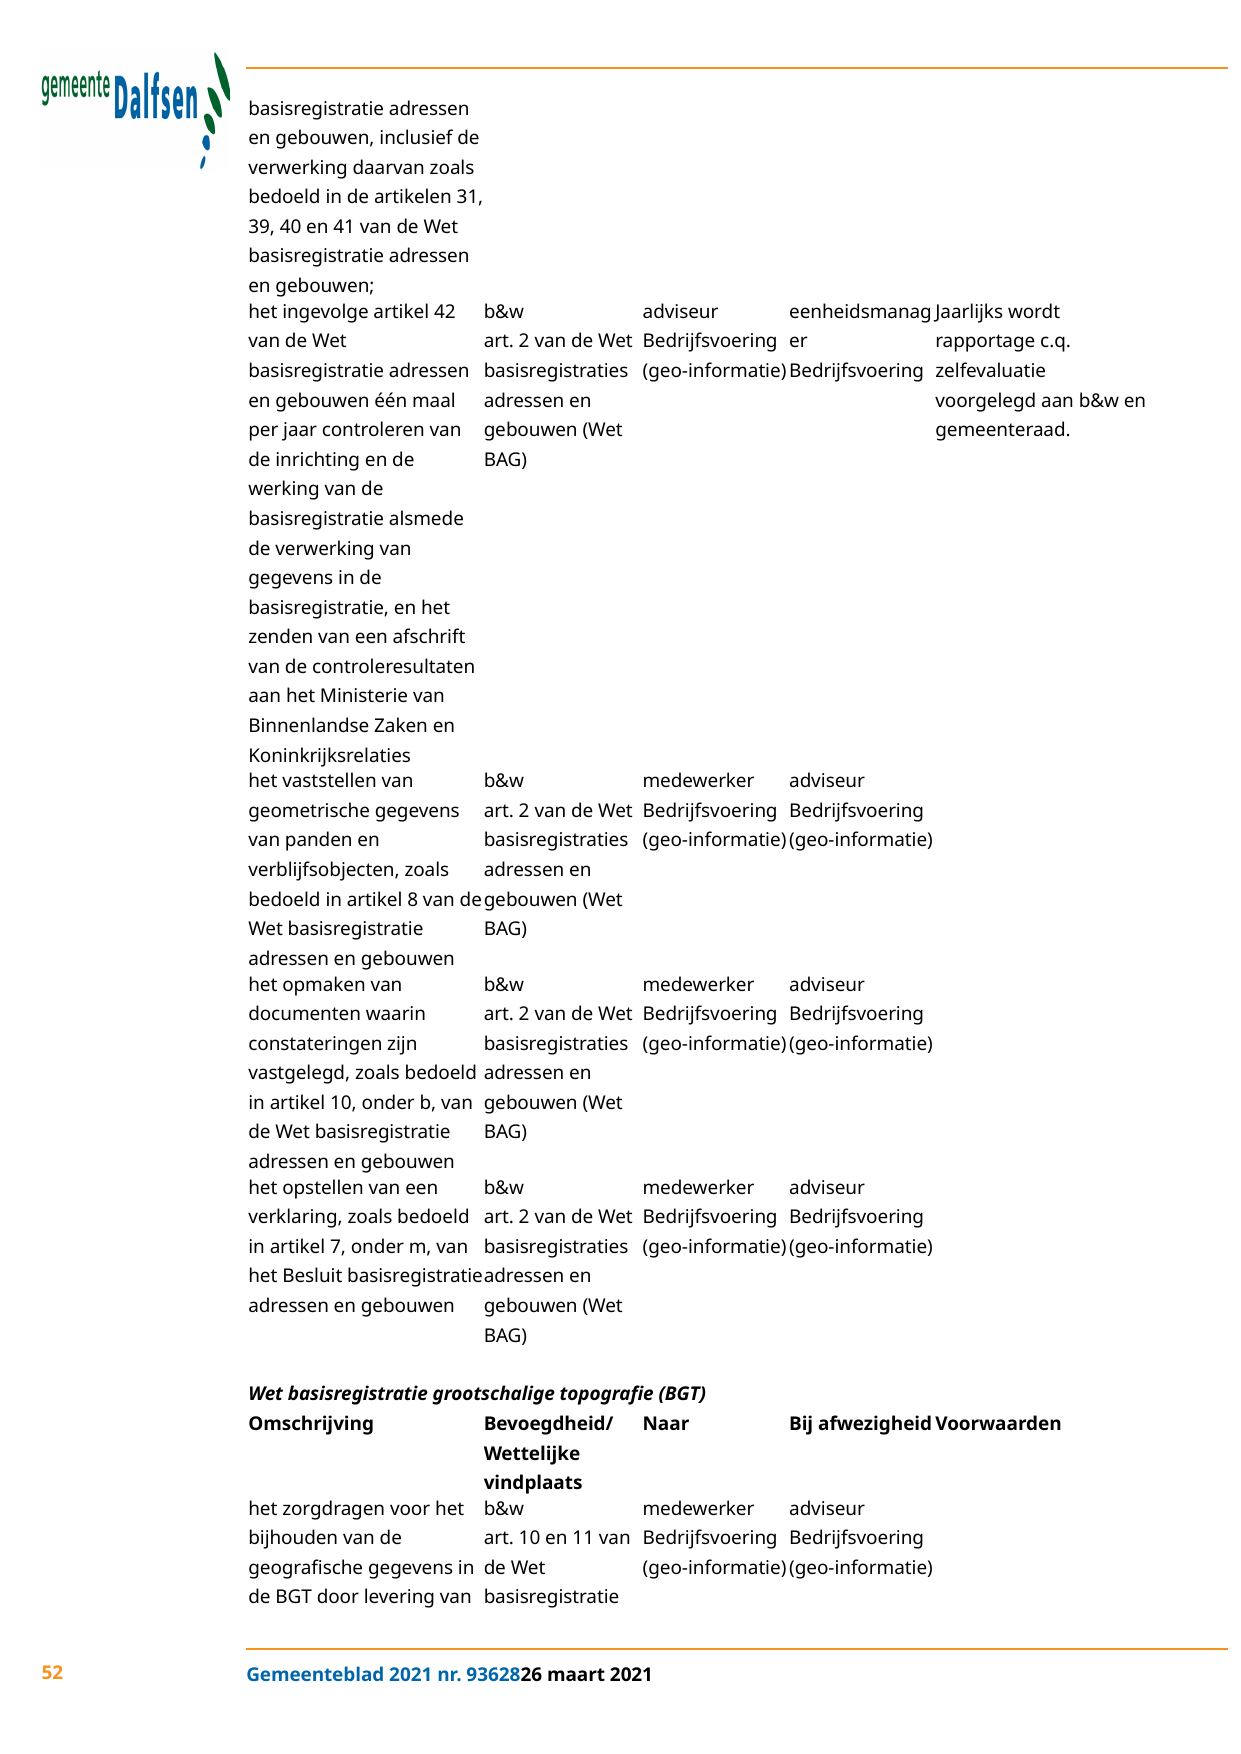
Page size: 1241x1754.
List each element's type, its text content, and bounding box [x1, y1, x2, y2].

table_cell basisregistratie adressen en gebouwen, inclusief de verwerking daarvan zoals bedoeld in de artikelen 31, 39, 40 en 41 van de Wet basisregistratie adressen en gebouwen; [248, 95, 483, 298]
table_cell [484, 95, 642, 298]
table_cell het ingevolge artikel 42 van de Wet basisregistratie adressen en gebouwen één maal per jaar controleren van de inrichting en de werking van de basisregistratie alsmede de verwerking van gegevens in de basisregistratie, en het zenden van een afschrift van de controleresultaten aan het Ministerie van Binnenlandse Zaken en Koninkrijksrelaties [248, 298, 483, 767]
text Wet basisregistratie grootschalige topografie (BGT) [248, 1380, 1152, 1406]
picture [41, 47, 231, 172]
table_cell adviseur Bedrijfsvoering (geo-informatie) [789, 971, 935, 1174]
table_cell medewerker Bedrijfsvoering (geo-informatie) [643, 768, 789, 971]
table_cell adviseur Bedrijfsvoering (geo-informatie) [643, 298, 789, 767]
table_header Voorwaarden [935, 1410, 1152, 1495]
table_cell b&w art. 2 van de Wet basisregistraties adressen en gebouwen (Wet BAG) [484, 768, 642, 971]
table_cell b&w art. 2 van de Wet basisregistraties adressen en gebouwen (Wet BAG) [484, 298, 642, 767]
table_header Bevoegdheid/Wettelijke vindplaats [484, 1410, 642, 1495]
table_cell medewerker Bedrijfsvoering (geo-informatie) [643, 1495, 789, 1609]
table_cell het opstellen van een verklaring, zoals bedoeld in artikel 7, onder m, van het Besluit basisregistratie adressen en gebouwen [248, 1174, 483, 1348]
table_cell [935, 1495, 1152, 1609]
table_cell adviseur Bedrijfsvoering (geo-informatie) [789, 1174, 935, 1348]
table_cell [643, 95, 789, 298]
table_cell adviseur Bedrijfsvoering (geo-informatie) [789, 768, 935, 971]
table_cell eenheidsmanager Bedrijfsvoering [789, 298, 935, 767]
table_cell het zorgdragen voor het bijhouden van de geografische gegevens in de BGT door levering van [248, 1495, 483, 1609]
table_header Naar [643, 1410, 789, 1495]
table_cell het vaststellen van geometrische gegevens van panden en verblijfsobjecten, zoals bedoeld in artikel 8 van de Wet basisregistratie adressen en gebouwen [248, 768, 483, 971]
table_header Bij afwezigheid [789, 1410, 935, 1495]
table_cell medewerker Bedrijfsvoering (geo-informatie) [643, 1174, 789, 1348]
table_cell [789, 95, 935, 298]
table_cell [935, 1174, 1152, 1348]
table_cell b&w art. 10 en 11 van de Wet basisregistratie [484, 1495, 642, 1609]
table_cell b&w art. 2 van de Wet basisregistraties adressen en gebouwen (Wet BAG) [484, 971, 642, 1174]
table_cell [935, 95, 1152, 298]
table_cell Jaarlijks wordt rapportage c.q. zelfevaluatie voorgelegd aan b&w en gemeenteraad. [935, 298, 1152, 767]
table_cell [935, 768, 1152, 971]
table_cell het opmaken van documenten waarin constateringen zijn vastgelegd, zoals bedoeld in artikel 10, onder b, van de Wet basisregistratie adressen en gebouwen [248, 971, 483, 1174]
table_header Omschrijving [248, 1410, 483, 1495]
table_cell medewerker Bedrijfsvoering (geo-informatie) [643, 971, 789, 1174]
table_cell b&w art. 2 van de Wet basisregistraties adressen en gebouwen (Wet BAG) [484, 1174, 642, 1348]
table_cell [935, 971, 1152, 1174]
table_cell adviseur Bedrijfsvoering (geo-informatie) [789, 1495, 935, 1609]
